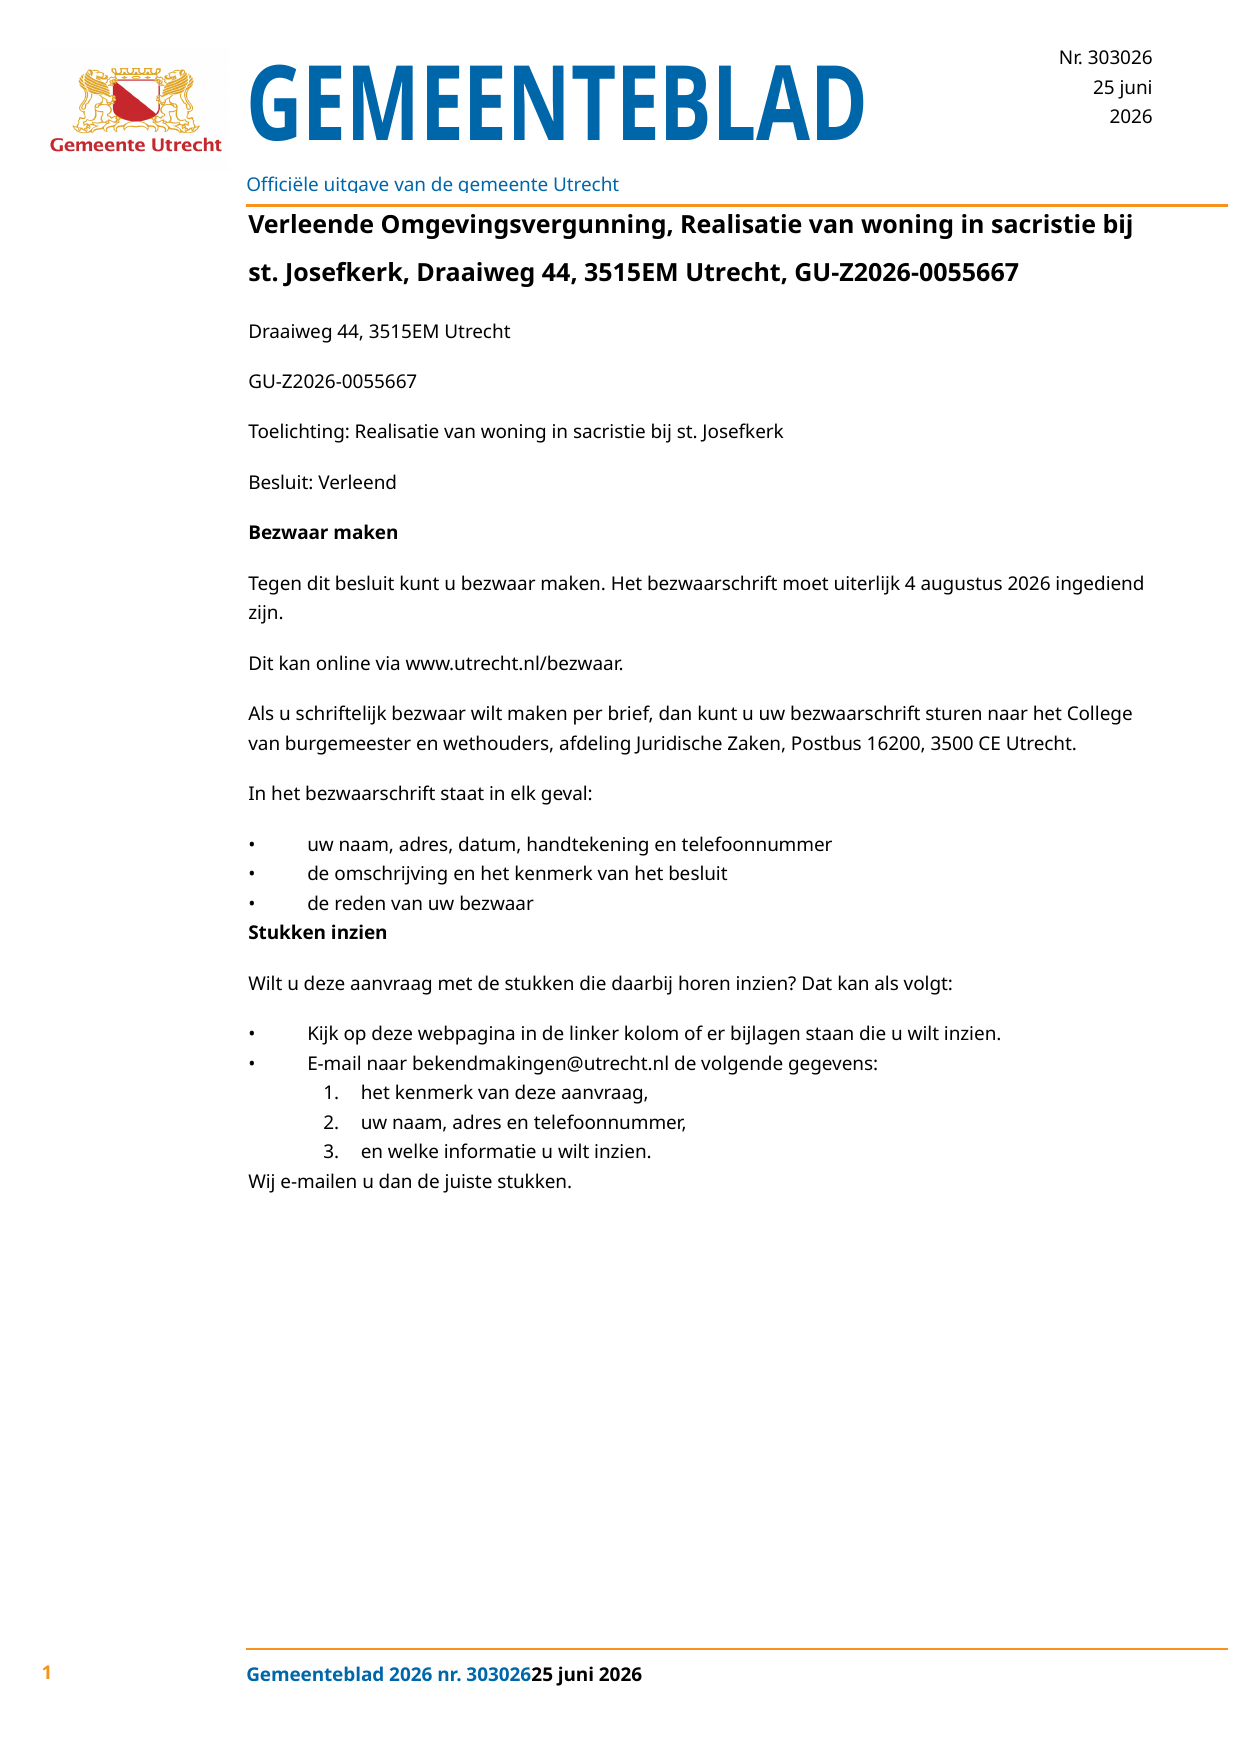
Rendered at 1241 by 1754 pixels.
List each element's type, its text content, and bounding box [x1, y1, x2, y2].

text Verleende Omgevingsvergunning, Realisatie van woning in sacristie bij st. Josefkerk, Draaiweg 44, 3515EM Utrecht, GU-Z2026-0055667 [248, 207, 1152, 288]
text Draaiweg 44, 3515EM Utrecht [248, 318, 1152, 344]
list Kijk op deze webpagina in de linker kolom of er bijlagen staan die u wilt inzien. [248, 1020, 1152, 1046]
text Stukken inzien [248, 919, 1152, 945]
text Dit kan online via www.utrecht.nl/bezwaar. [248, 650, 1152, 676]
list de omschrijving en het kenmerk van het besluit [248, 860, 1152, 886]
text Als u schriftelijk bezwaar wilt maken per brief, dan kunt u uw bezwaarschrift sturen naar het College van burgemeester en wethouders, afdeling Juridische Zaken, Postbus 16200, 3500 CE Utrecht. [248, 700, 1152, 756]
picture [41, 47, 231, 172]
list uw naam, adres en telefoonnummer, [323, 1109, 1152, 1135]
list en welke informatie u wilt inzien. [323, 1139, 1152, 1164]
text Bezwaar maken [248, 519, 1152, 545]
text Wilt u deze aanvraag met de stukken die daarbij horen inzien? Dat kan als volgt: [248, 970, 1152, 996]
text Tegen dit besluit kunt u bezwaar maken. Het bezwaarschrift moet uiterlijk 4 augustus 2026 ingediend zijn. [248, 570, 1152, 625]
text Wij e-mailen u dan de juiste stukken. [248, 1168, 1152, 1194]
list het kenmerk van deze aanvraag, [323, 1079, 1152, 1105]
list de reden van uw bezwaar [248, 890, 1152, 916]
text Besluit: Verleend [248, 469, 1152, 495]
text Toelichting: Realisatie van woning in sacristie bij st. Josefkerk [248, 419, 1152, 444]
list uw naam, adres, datum, handtekening en telefoonnummer [248, 831, 1152, 857]
text In het bezwaarschrift staat in elk geval: [248, 780, 1152, 806]
text GU-Z2026-0055667 [248, 368, 1152, 394]
list E-mail naar bekendmakingen@utrecht.nl de volgende gegevens: [248, 1050, 1152, 1076]
